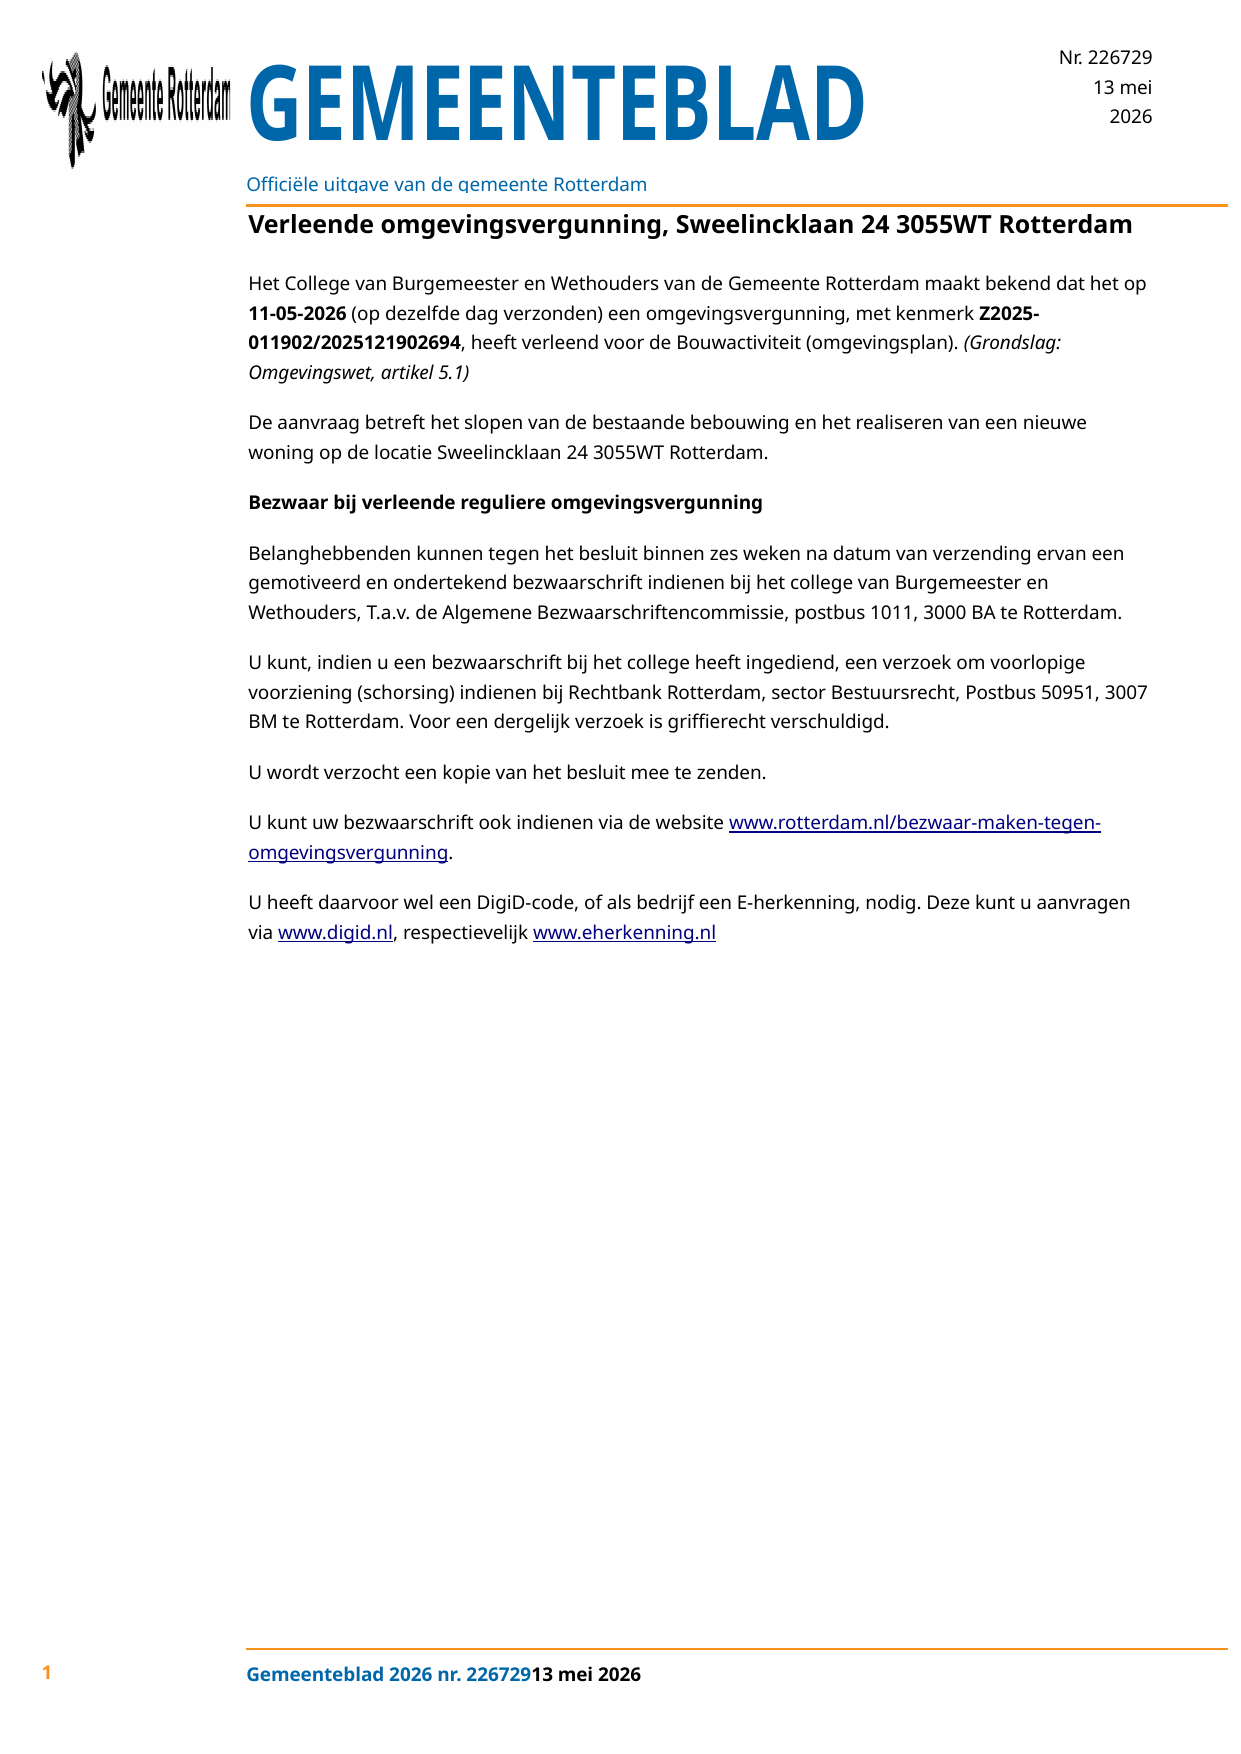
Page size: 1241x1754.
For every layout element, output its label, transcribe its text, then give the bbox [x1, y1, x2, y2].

text U kunt, indien u een bezwaarschrift bij het college heeft ingediend, een verzoek om voorlopige voorziening (schorsing) indienen bij Rechtbank Rotterdam, sector Bestuursrecht, Postbus 50951, 3007 BM te Rotterdam. Voor een dergelijk verzoek is griffierecht verschuldigd. [248, 649, 1152, 734]
text Verleende omgevingsvergunning, Sweelincklaan 24 3055WT Rotterdam [248, 207, 1152, 241]
text Het College van Burgemeester en Wethouders van de Gemeente Rotterdam maakt bekend dat het op 11-05-2026 (op dezelfde dag verzonden) een omgevingsvergunning, met kenmerk Z2025-011902/2025121902694, heeft verleend voor de Bouwactiviteit (omgevingsplan). (Grondslag: Omgevingswet, artikel 5.1) [248, 270, 1152, 385]
picture [41, 47, 231, 172]
text Belanghebbenden kunnen tegen het besluit binnen zes weken na datum van verzending ervan een gemotiveerd en ondertekend bezwaarschrift indienen bij het college van Burgemeester en Wethouders, T.a.v. de Algemene Bezwaarschriftencommissie, postbus 1011, 3000 BA te Rotterdam. [248, 540, 1152, 625]
text U wordt verzocht een kopie van het besluit mee te zenden. [248, 759, 1152, 785]
text Bezwaar bij verleende reguliere omgevingsvergunning [248, 489, 1152, 515]
text U heeft daarvoor wel een DigiD-code, of als bedrijf een E-herkenning, nodig. Deze kunt u aanvragen via www.digid.nl, respectievelijk www.eherkenning.nl [248, 889, 1152, 945]
text U kunt uw bezwaarschrift ook indienen via de website www.rotterdam.nl/bezwaar-maken-tegen-omgevingsvergunning. [248, 809, 1152, 865]
text De aanvraag betreft het slopen van de bestaande bebouwing en het realiseren van een nieuwe woning op de locatie Sweelincklaan 24 3055WT Rotterdam. [248, 409, 1152, 465]
